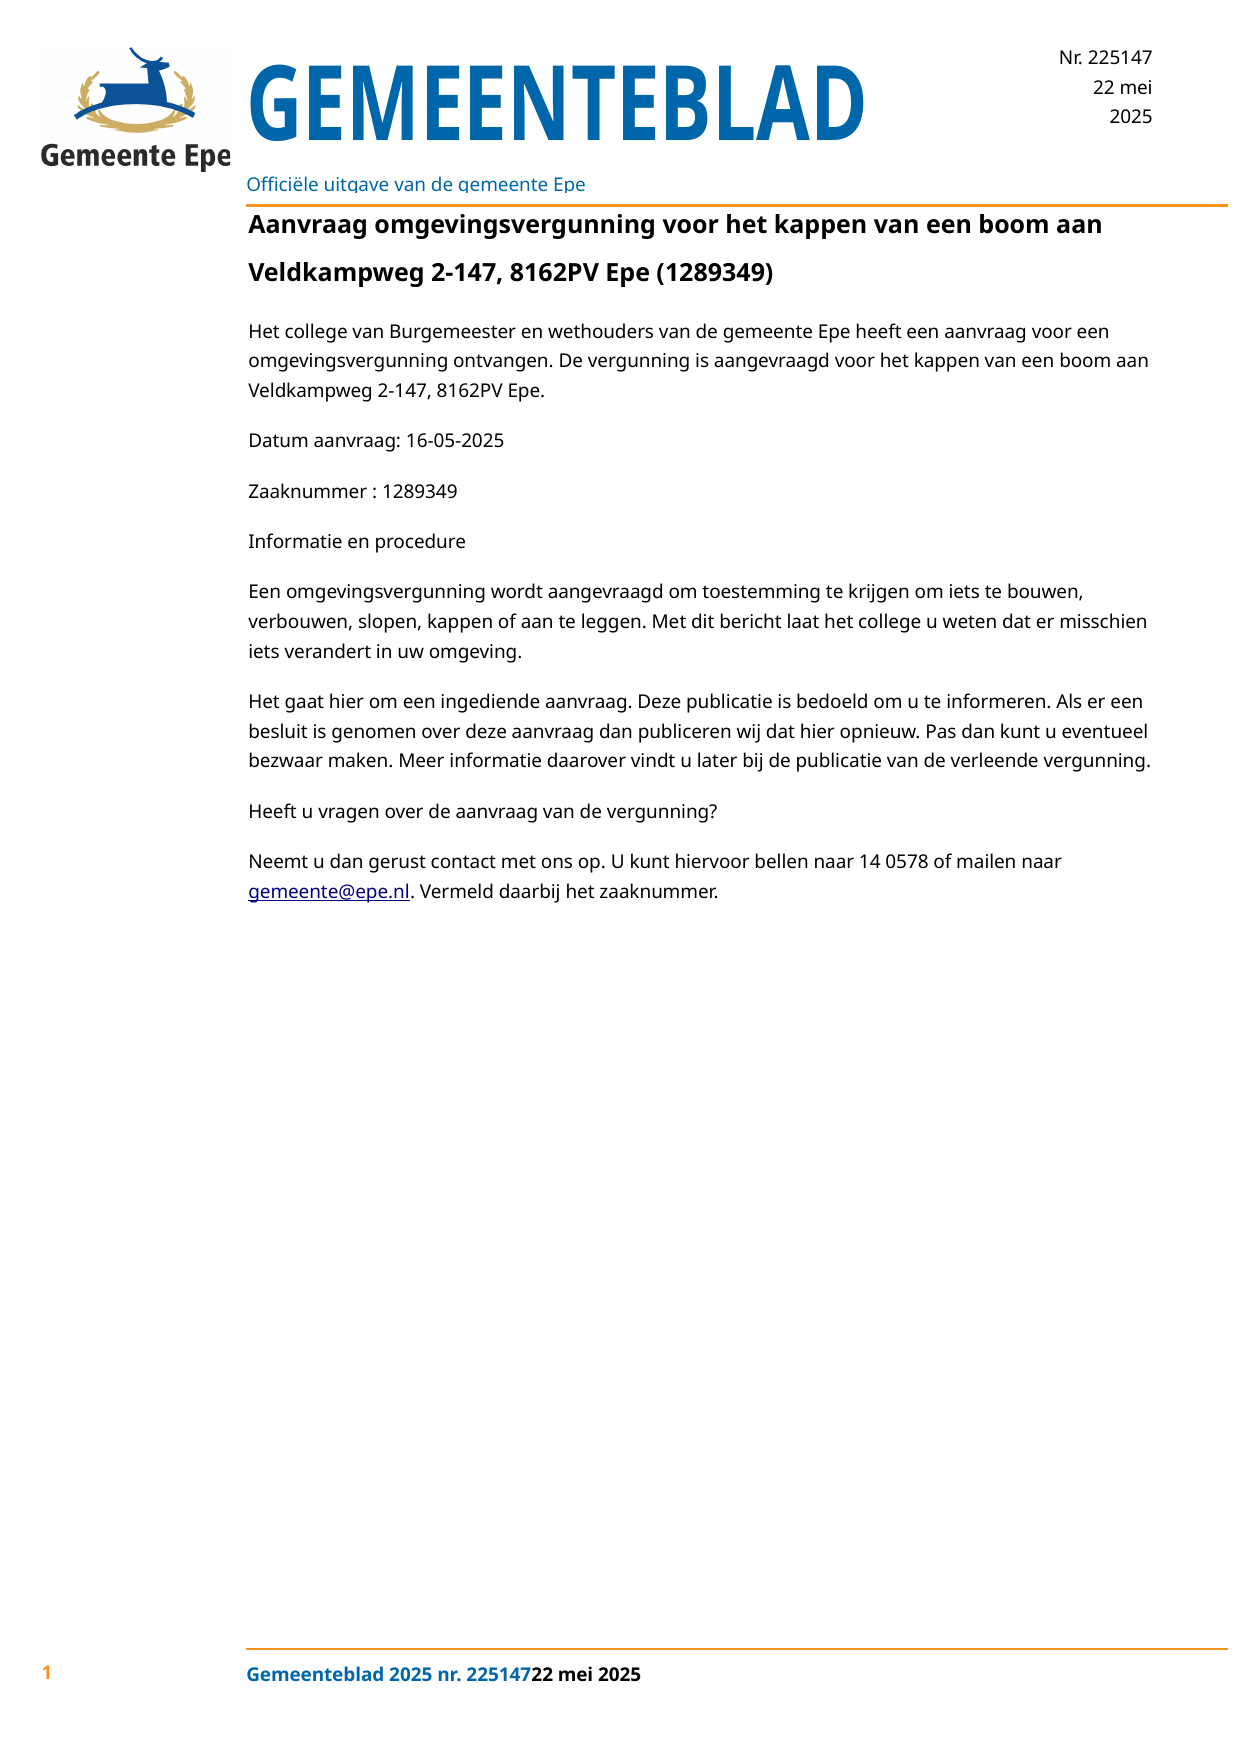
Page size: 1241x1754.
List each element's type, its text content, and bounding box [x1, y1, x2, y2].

picture [41, 47, 231, 172]
text Neemt u dan gerust contact met ons op. U kunt hiervoor bellen naar 14 0578 of mailen naar gemeente@epe.nl. Vermeld daarbij het zaaknummer. [248, 848, 1152, 904]
text Zaaknummer : 1289349 [248, 478, 1152, 504]
text Aanvraag omgevingsvergunning voor het kappen van een boom aan Veldkampweg 2-147, 8162PV Epe (1289349) [248, 207, 1152, 288]
text Datum aanvraag: 16-05-2025 [248, 427, 1152, 453]
text Informatie en procedure [248, 528, 1152, 554]
text Een omgevingsvergunning wordt aangevraagd om toestemming te krijgen om iets te bouwen, verbouwen, slopen, kappen of aan te leggen. Met dit bericht laat het college u weten dat er misschien iets verandert in uw omgeving. [248, 579, 1152, 664]
text Heeft u vragen over de aanvraag van de vergunning? [248, 798, 1152, 824]
text Het college van Burgemeester en wethouders van de gemeente Epe heeft een aanvraag voor een omgevingsvergunning ontvangen. De vergunning is aangevraagd voor het kappen van een boom aan Veldkampweg 2-147, 8162PV Epe. [248, 318, 1152, 403]
text Het gaat hier om een ingediende aanvraag. Deze publicatie is bedoeld om u te informeren. Als er een besluit is genomen over deze aanvraag dan publiceren wij dat hier opnieuw. Pas dan kunt u eventueel bezwaar maken. Meer informatie daarover vindt u later bij de publicatie van de verleende vergunning. [248, 688, 1152, 773]
